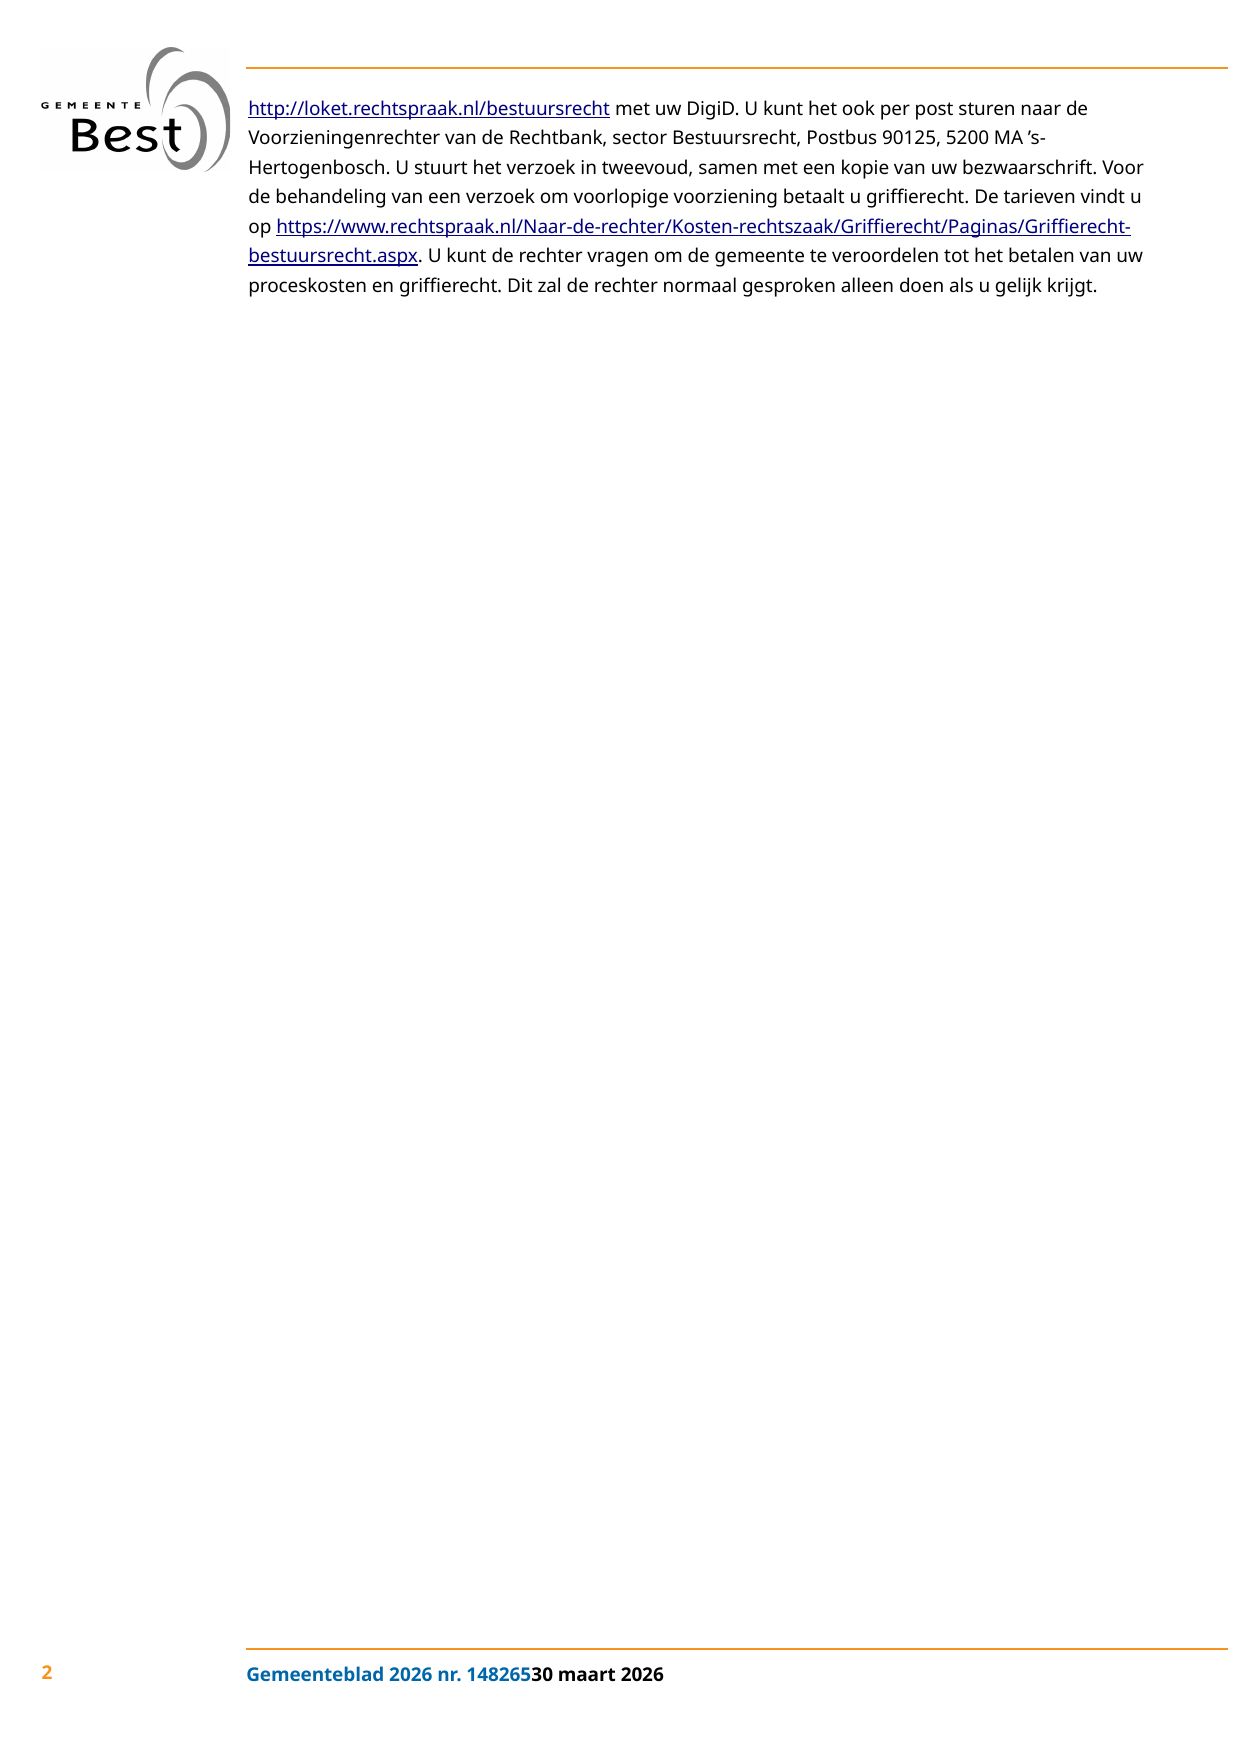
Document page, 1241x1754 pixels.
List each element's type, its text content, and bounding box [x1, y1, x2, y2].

text http://loket.rechtspraak.nl/bestuursrecht met uw DigiD. U kunt het ook per post sturen naar de Voorzieningenrechter van de Rechtbank, sector Bestuursrecht, Postbus 90125, 5200 MA ’s-Hertogenbosch. U stuurt het verzoek in tweevoud, samen met een kopie van uw bezwaarschrift. Voor de behandeling van een verzoek om voorlopige voorziening betaalt u griffierecht. De tarieven vindt u op https://www.rechtspraak.nl/Naar-de-rechter/Kosten-rechtszaak/Griffierecht/Paginas/Griffierecht-bestuursrecht.aspx. U kunt de rechter vragen om de gemeente te veroordelen tot het betalen van uw proceskosten en griffierecht. Dit zal de rechter normaal gesproken alleen doen als u gelijk krijgt. [248, 95, 1152, 298]
picture [41, 47, 231, 172]
